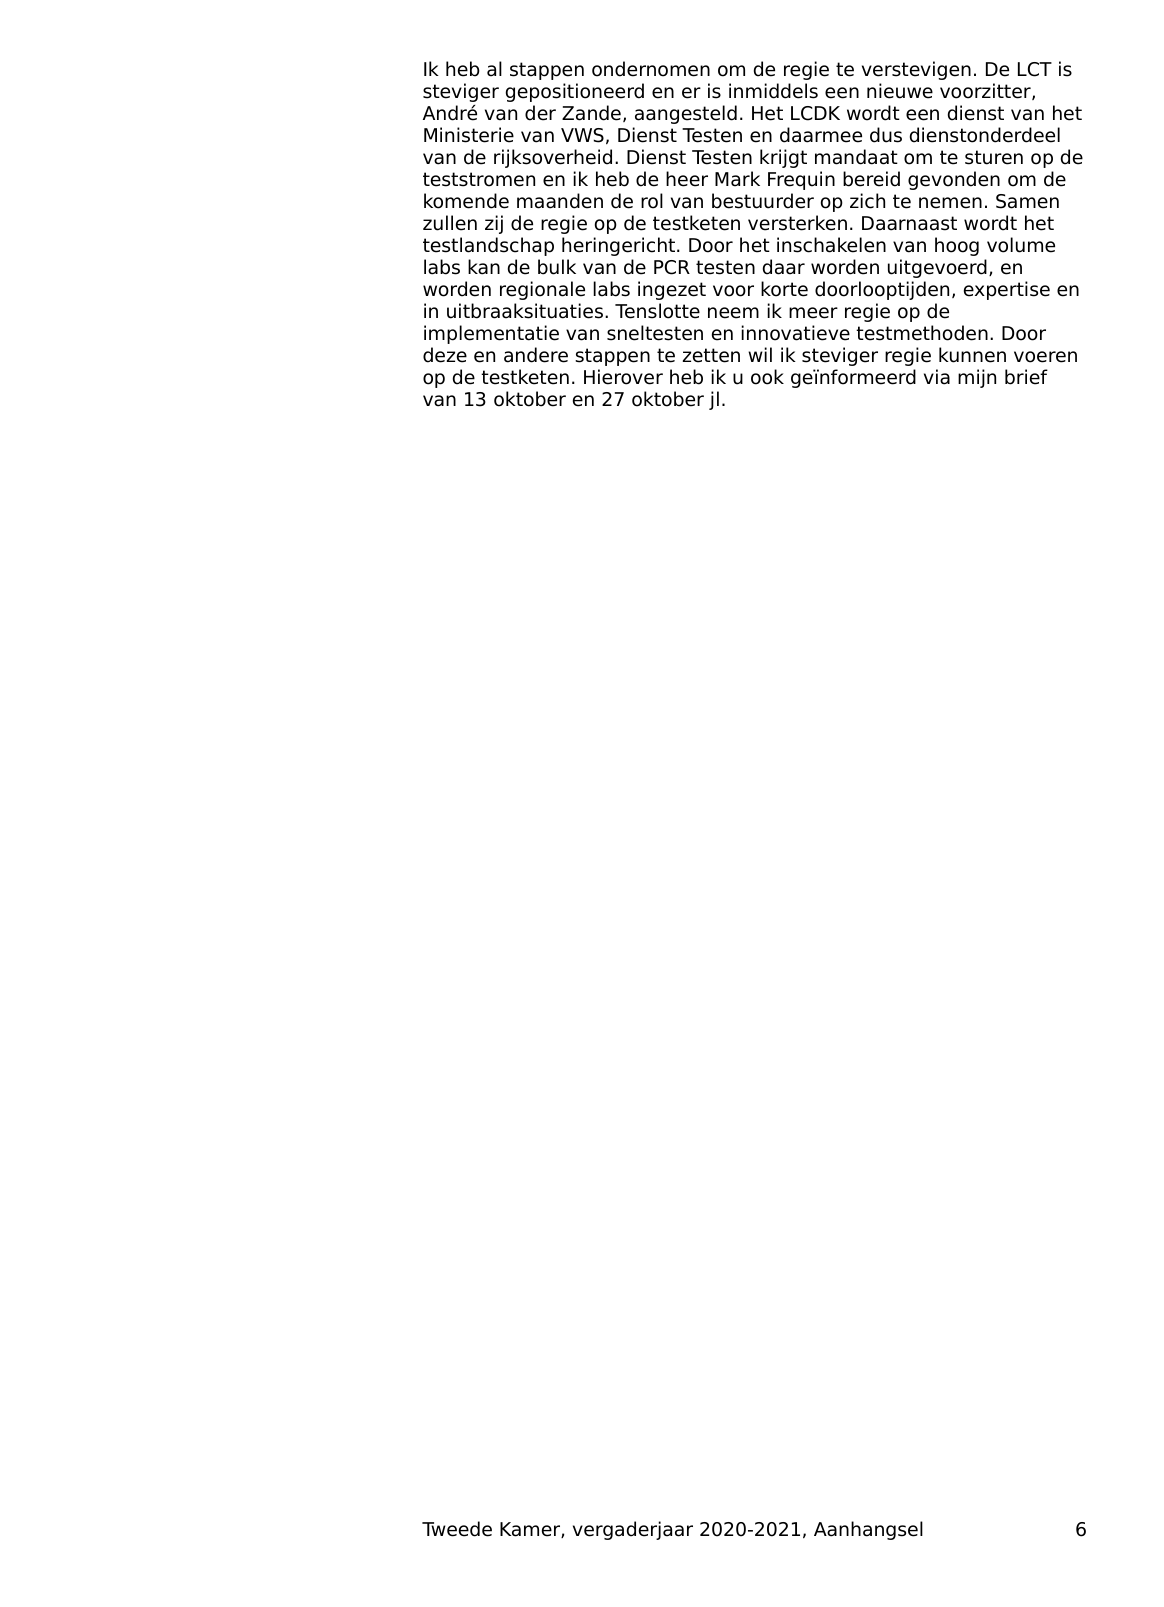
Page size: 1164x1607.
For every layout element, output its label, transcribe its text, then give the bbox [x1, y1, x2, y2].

text Ik heb al stappen ondernomen om de regie te verstevigen. De LCT is steviger gepositioneerd en er is inmiddels een nieuwe voorzitter, André van der Zande, aangesteld. Het LCDK wordt een dienst van het Ministerie van VWS, Dienst Testen en daarmee dus dienstonderdeel van de rijksoverheid. Dienst Testen krijgt mandaat om te sturen op de teststromen en ik heb de heer Mark Frequin bereid gevonden om de komende maanden de rol van bestuurder op zich te nemen. Samen zullen zij de regie op de testketen versterken. Daarnaast wordt het testlandschap heringericht. Door het inschakelen van hoog volume labs kan de bulk van de PCR testen daar worden uitgevoerd, en worden regionale labs ingezet voor korte doorlooptijden, expertise en in uitbraaksituaties. Tenslotte neem ik meer regie op de implementatie van sneltesten en innovatieve testmethoden. Door deze en andere stappen te zetten wil ik steviger regie kunnen voeren op de testketen. Hierover heb ik u ook geïnformeerd via mijn brief van 13 oktober en 27 oktober jl. [422, 59, 1087, 411]
